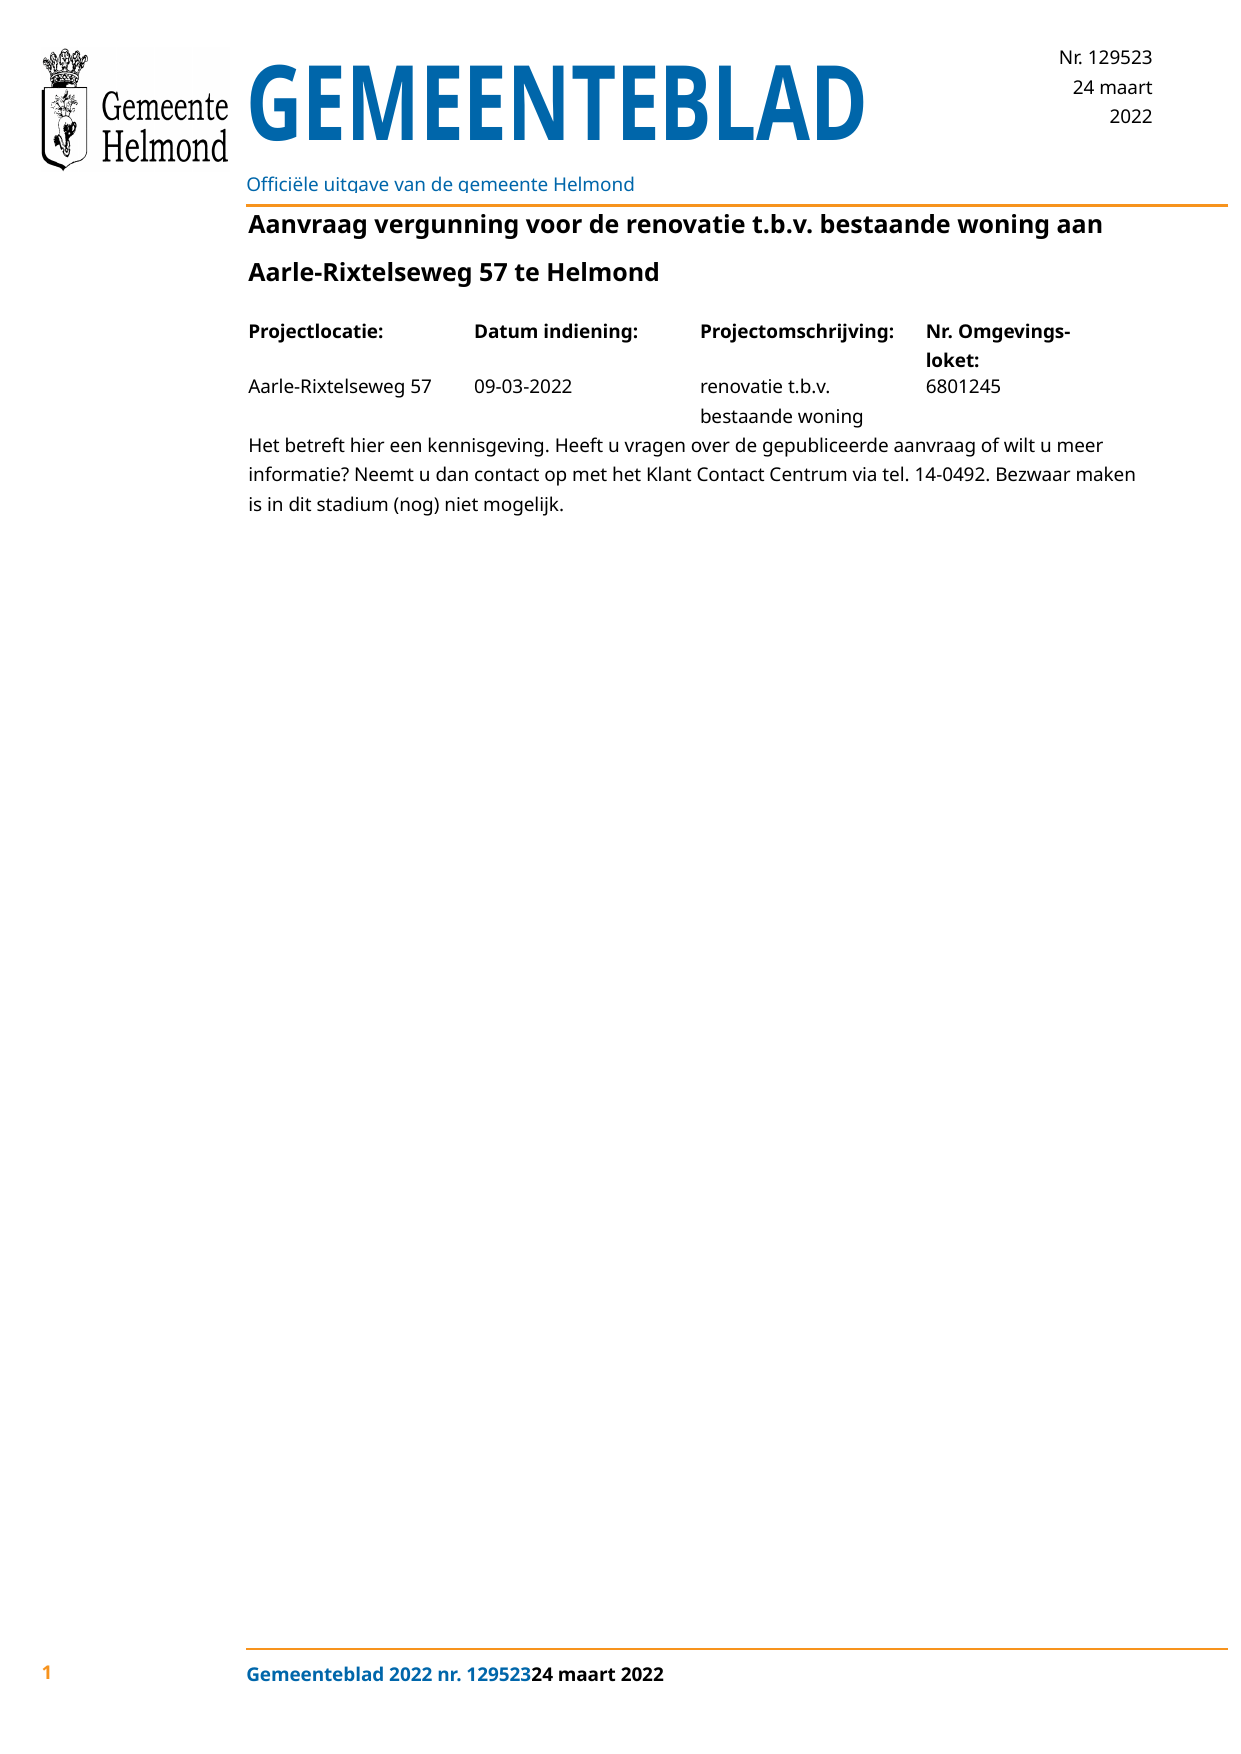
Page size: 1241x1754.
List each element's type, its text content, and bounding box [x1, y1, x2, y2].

table_cell 6801245 [926, 373, 1152, 429]
table_cell Aarle-Rixtelseweg 57 [248, 373, 474, 429]
picture [41, 47, 231, 172]
table_header Nr. Omgevings- loket: [926, 318, 1152, 373]
table_header Projectlocatie: [248, 318, 474, 373]
table_cell renovatie t.b.v. bestaande woning [700, 373, 926, 429]
table_cell 09-03-2022 [474, 373, 700, 429]
table_header Datum indiening: [474, 318, 700, 373]
table_header Projectomschrijving: [700, 318, 926, 373]
text Aanvraag vergunning voor de renovatie t.b.v. bestaande woning aan Aarle-Rixtelseweg 57 te Helmond [248, 207, 1152, 288]
text Het betreft hier een kennisgeving. Heeft u vragen over de gepubliceerde aanvraag of wilt u meer informatie? Neemt u dan contact op met het Klant Contact Centrum via tel. 14-0492. Bezwaar maken is in dit stadium (nog) niet mogelijk. [248, 432, 1152, 517]
